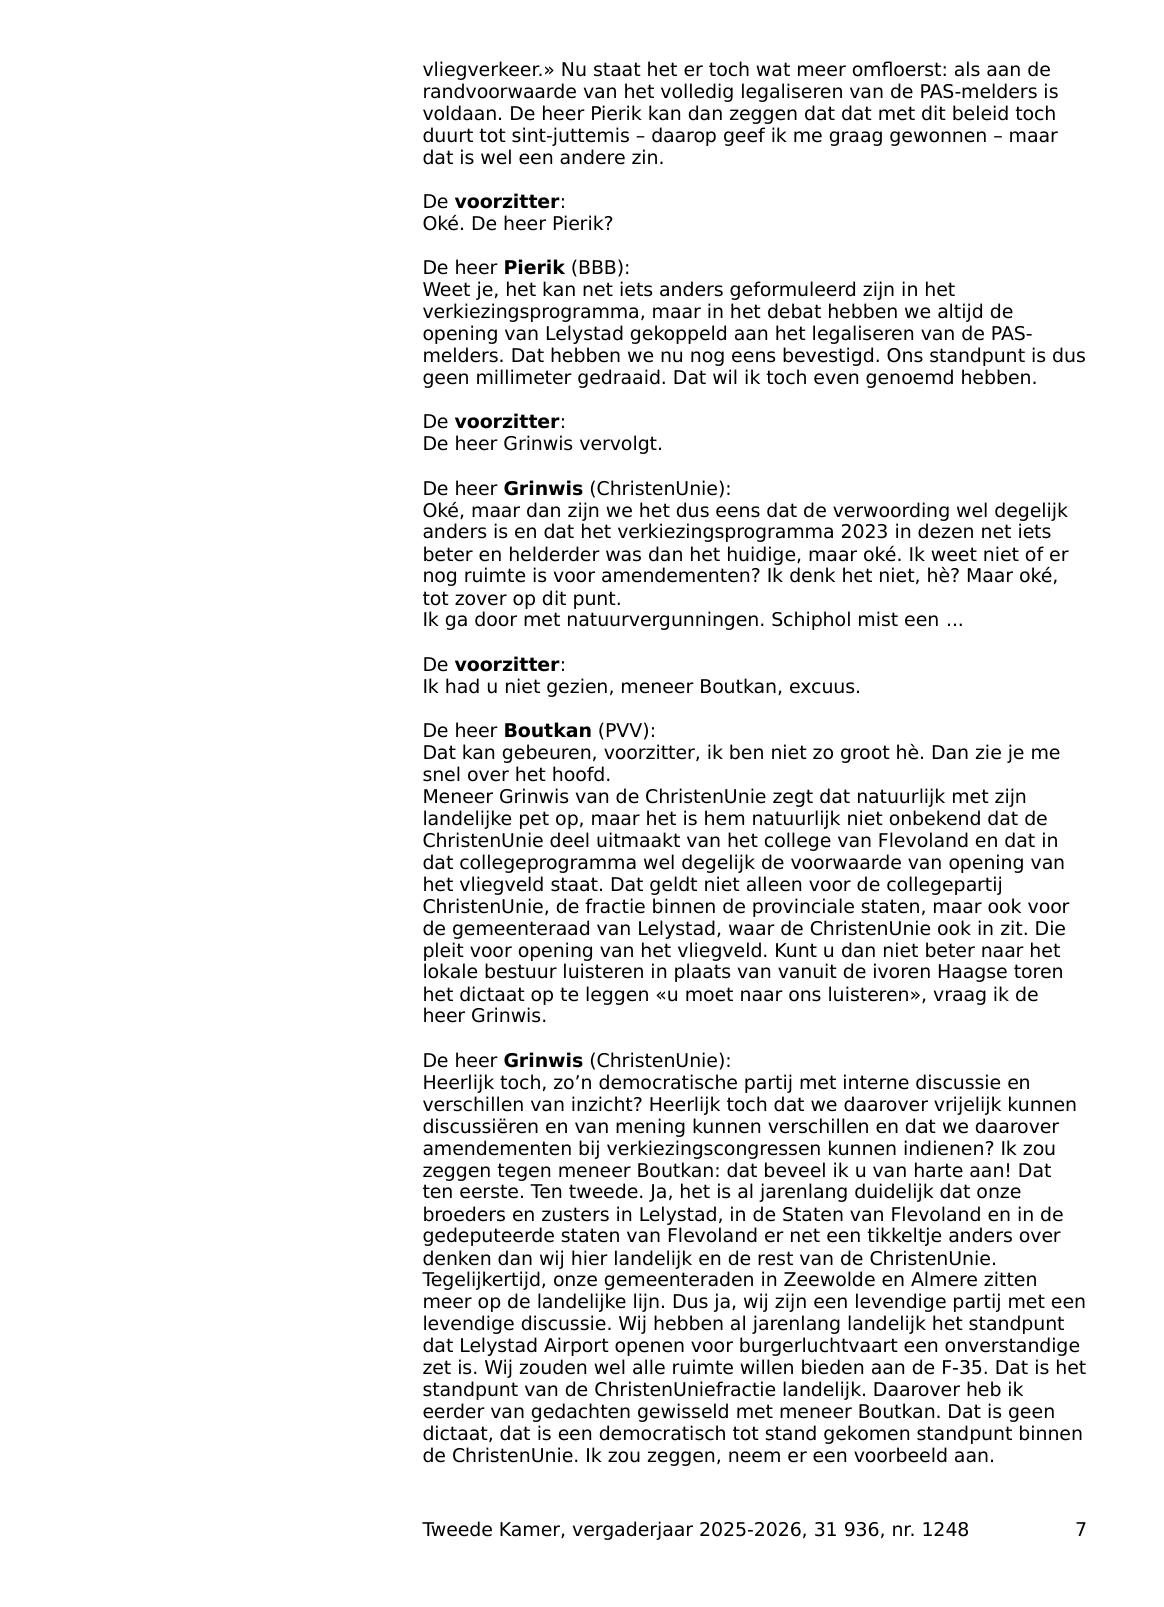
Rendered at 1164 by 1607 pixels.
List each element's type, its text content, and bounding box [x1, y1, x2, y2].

text De heer Grinwis vervolgt. [422, 433, 1087, 455]
text Meneer Grinwis van de ChristenUnie zegt dat natuurlijk met zijn landelijke pet op, maar het is hem natuurlijk niet onbekend dat de ChristenUnie deel uitmaakt van het college van Flevoland en dat in dat collegeprogramma wel degelijk de voorwaarde van opening van het vliegveld staat. Dat geldt niet alleen voor de collegepartij ChristenUnie, de fractie binnen de provinciale staten, maar ook voor de gemeenteraad van Lelystad, waar de ChristenUnie ook in zit. Die pleit voor opening van het vliegveld. Kunt u dan niet beter naar het lokale bestuur luisteren in plaats van vanuit de ivoren Haagse toren het dictaat op te leggen «u moet naar ons luisteren», vraag ik de heer Grinwis. [422, 786, 1087, 1027]
text De heer Pierik (BBB): [422, 257, 1087, 279]
text Oké, maar dan zijn we het dus eens dat de verwoording wel degelijk anders is en dat het verkiezingsprogramma 2023 in dezen net iets beter en helderder was dan het huidige, maar oké. Ik weet niet of er nog ruimte is voor amendementen? Ik denk het niet, hè? Maar oké, tot zover op dit punt. [422, 499, 1087, 609]
text De heer Grinwis (ChristenUnie): [422, 1049, 1087, 1072]
text Ik ga door met natuurvergunningen. Schiphol mist een ... [422, 609, 1087, 631]
text De heer Grinwis (ChristenUnie): [422, 477, 1087, 499]
text De voorzitter: [422, 191, 1087, 213]
text De voorzitter: [422, 653, 1087, 676]
text De heer Boutkan (PVV): [422, 720, 1087, 742]
text Heerlijk toch, zo’n democratische partij met interne discussie en verschillen van inzicht? Heerlijk toch dat we daarover vrijelijk kunnen discussiëren en van mening kunnen verschillen en dat we daarover amendementen bij verkiezingscongressen kunnen indienen? Ik zou zeggen tegen meneer Boutkan: dat beveel ik u van harte aan! Dat ten eerste. Ten tweede. Ja, het is al jarenlang duidelijk dat onze broeders en zusters in Lelystad, in de Staten van Flevoland en in de gedeputeerde staten van Flevoland er net een tikkeltje anders over denken dan wij hier landelijk en de rest van de ChristenUnie. Tegelijkertijd, onze gemeenteraden in Zeewolde en Almere zitten meer op de landelijke lijn. Dus ja, wij zijn een levendige partij met een levendige discussie. Wij hebben al jarenlang landelijk het standpunt dat Lelystad Airport openen voor burgerluchtvaart een onverstandige zet is. Wij zouden wel alle ruimte willen bieden aan de F-35. Dat is het standpunt van de ChristenUniefractie landelijk. Daarover heb ik eerder van gedachten gewisseld met meneer Boutkan. Dat is geen dictaat, dat is een democratisch tot stand gekomen standpunt binnen de ChristenUnie. Ik zou zeggen, neem er een voorbeeld aan. [422, 1072, 1087, 1467]
text Oké. De heer Pierik? [422, 213, 1087, 235]
text Weet je, het kan net iets anders geformuleerd zijn in het verkiezingsprogramma, maar in het debat hebben we altijd de opening van Lelystad gekoppeld aan het legaliseren van de PAS-melders. Dat hebben we nu nog eens bevestigd. Ons standpunt is dus geen millimeter gedraaid. Dat wil ik toch even genoemd hebben. [422, 279, 1087, 389]
text Ik had u niet gezien, meneer Boutkan, excuus. [422, 676, 1087, 697]
text Dat kan gebeuren, voorzitter, ik ben niet zo groot hè. Dan zie je me snel over het hoofd. [422, 742, 1087, 786]
text De voorzitter: [422, 411, 1087, 433]
text vliegverkeer.» Nu staat het er toch wat meer omfloerst: als aan de randvoorwaarde van het volledig legaliseren van de PAS-melders is voldaan. De heer Pierik kan dan zeggen dat dat met dit beleid toch duurt tot sint-juttemis – daarop geef ik me graag gewonnen – maar dat is wel een andere zin. [422, 59, 1087, 169]
